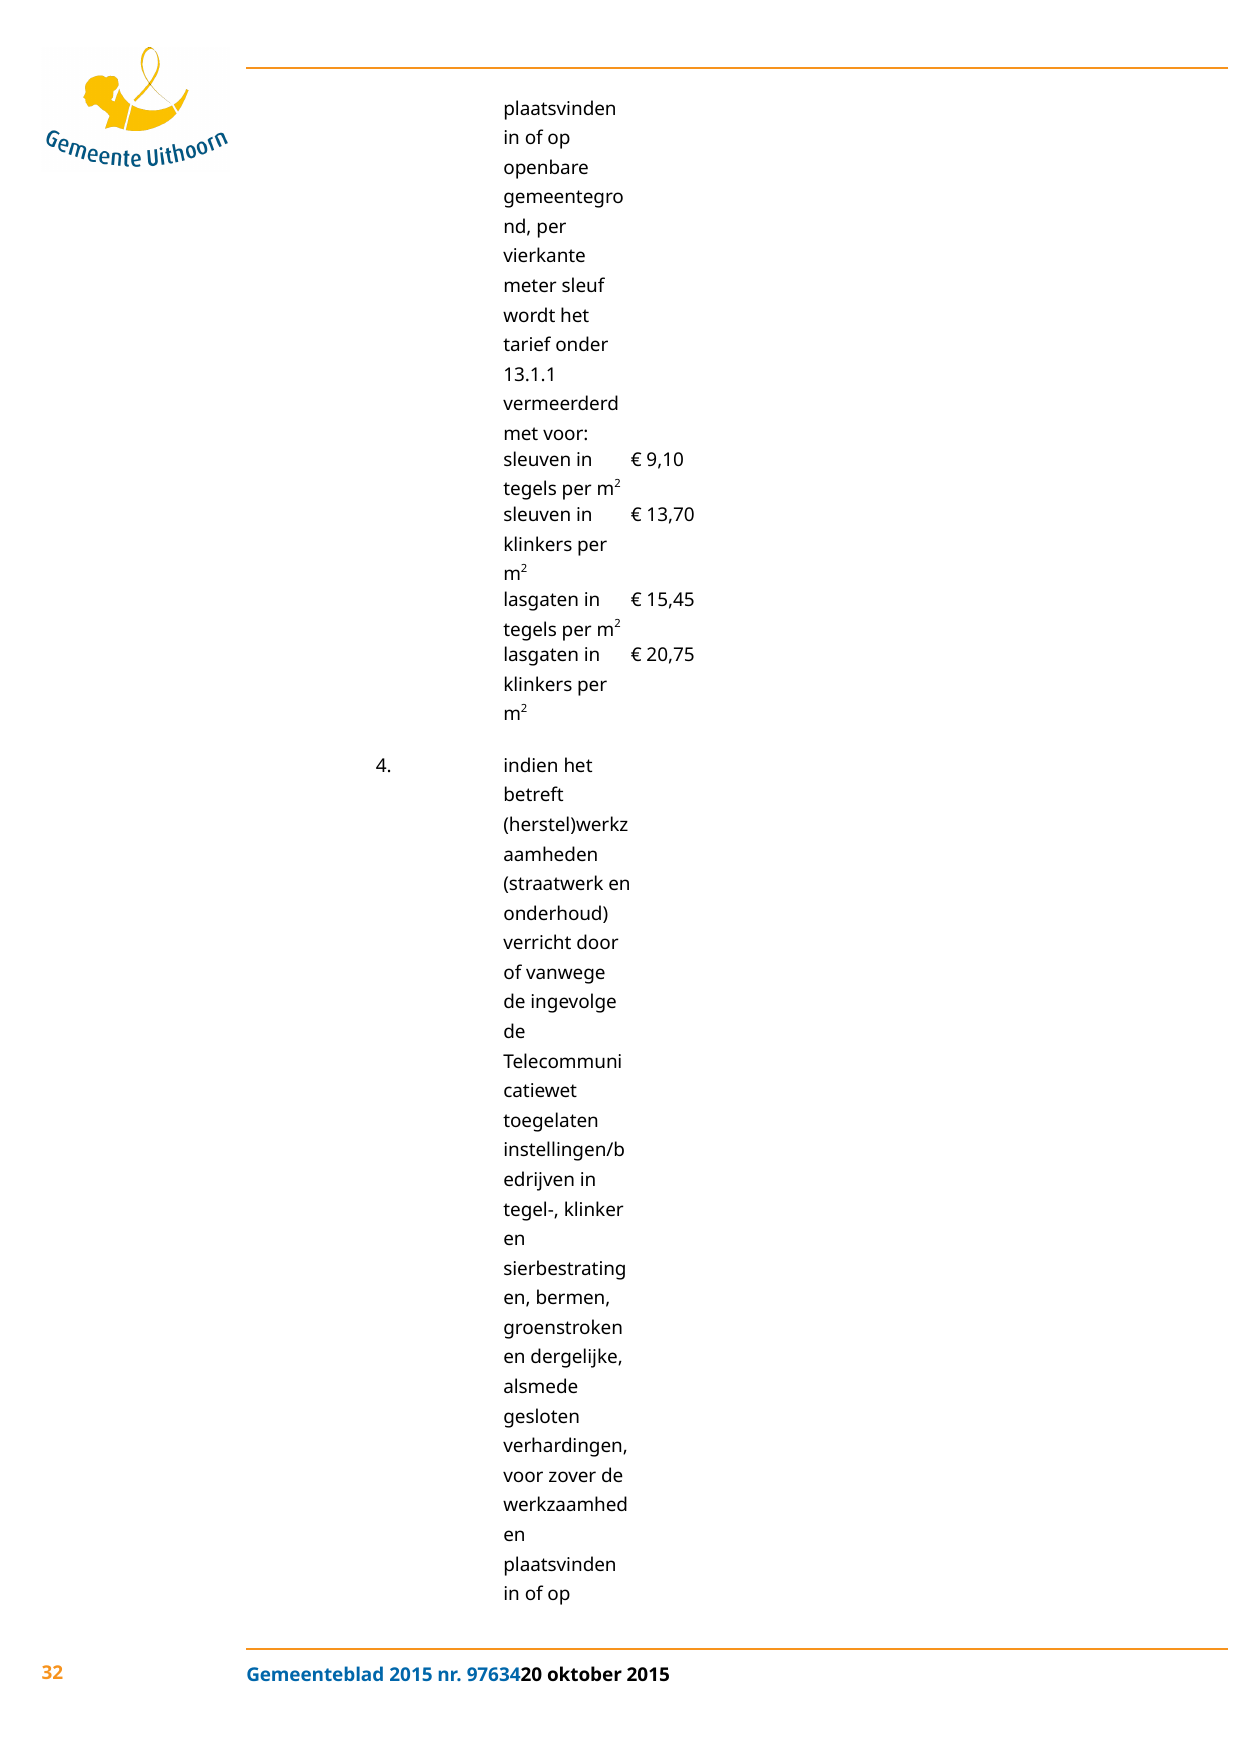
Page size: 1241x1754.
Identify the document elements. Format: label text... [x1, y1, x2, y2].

table_cell [248, 446, 376, 501]
table_cell € 15,45 [631, 586, 1024, 641]
table_cell € 20,75 [631, 641, 1024, 726]
table_cell [248, 641, 376, 726]
table_cell [376, 586, 503, 641]
table_cell € 9,10 [631, 446, 1024, 501]
table_cell 4. [376, 752, 503, 1606]
table_cell [376, 446, 503, 501]
table_cell lasgaten in klinkers per m2 [503, 641, 631, 726]
table_cell [376, 641, 503, 726]
table_cell € 13,70 [631, 501, 1024, 586]
table_cell lasgaten in tegels per m2 [503, 586, 631, 641]
table_cell [376, 95, 503, 446]
table_cell [376, 726, 503, 752]
table_cell [1024, 726, 1152, 752]
table_cell sleuven in klinkers per m2 [503, 501, 631, 586]
table_cell sleuven in tegels per m2 [503, 446, 631, 501]
table_cell [248, 95, 376, 446]
table_cell [248, 586, 376, 641]
table_cell [631, 752, 1024, 1606]
table_cell plaatsvinden in of op openbare gemeentegrond, per vierkante meter sleuf wordt het tarief onder 13.1.1 vermeerderd met voor: [503, 95, 631, 446]
table_cell [248, 752, 376, 1606]
table_cell [248, 501, 376, 586]
table_cell [503, 726, 631, 752]
table_cell indien het betreft (herstel)werkzaamheden (straatwerk en onderhoud) verricht door of vanwege de ingevolge de Telecommunicatiewet toegelaten instellingen/bedrijven in tegel-, klinker en sierbestratingen, bermen, groenstroken en dergelijke, alsmede gesloten verhardingen, voor zover de werkzaamheden plaatsvinden in of op [503, 752, 631, 1606]
picture [41, 47, 231, 172]
table_cell [631, 95, 1024, 446]
table_cell [376, 501, 503, 586]
table_cell [248, 726, 376, 752]
table_cell [631, 726, 1024, 752]
